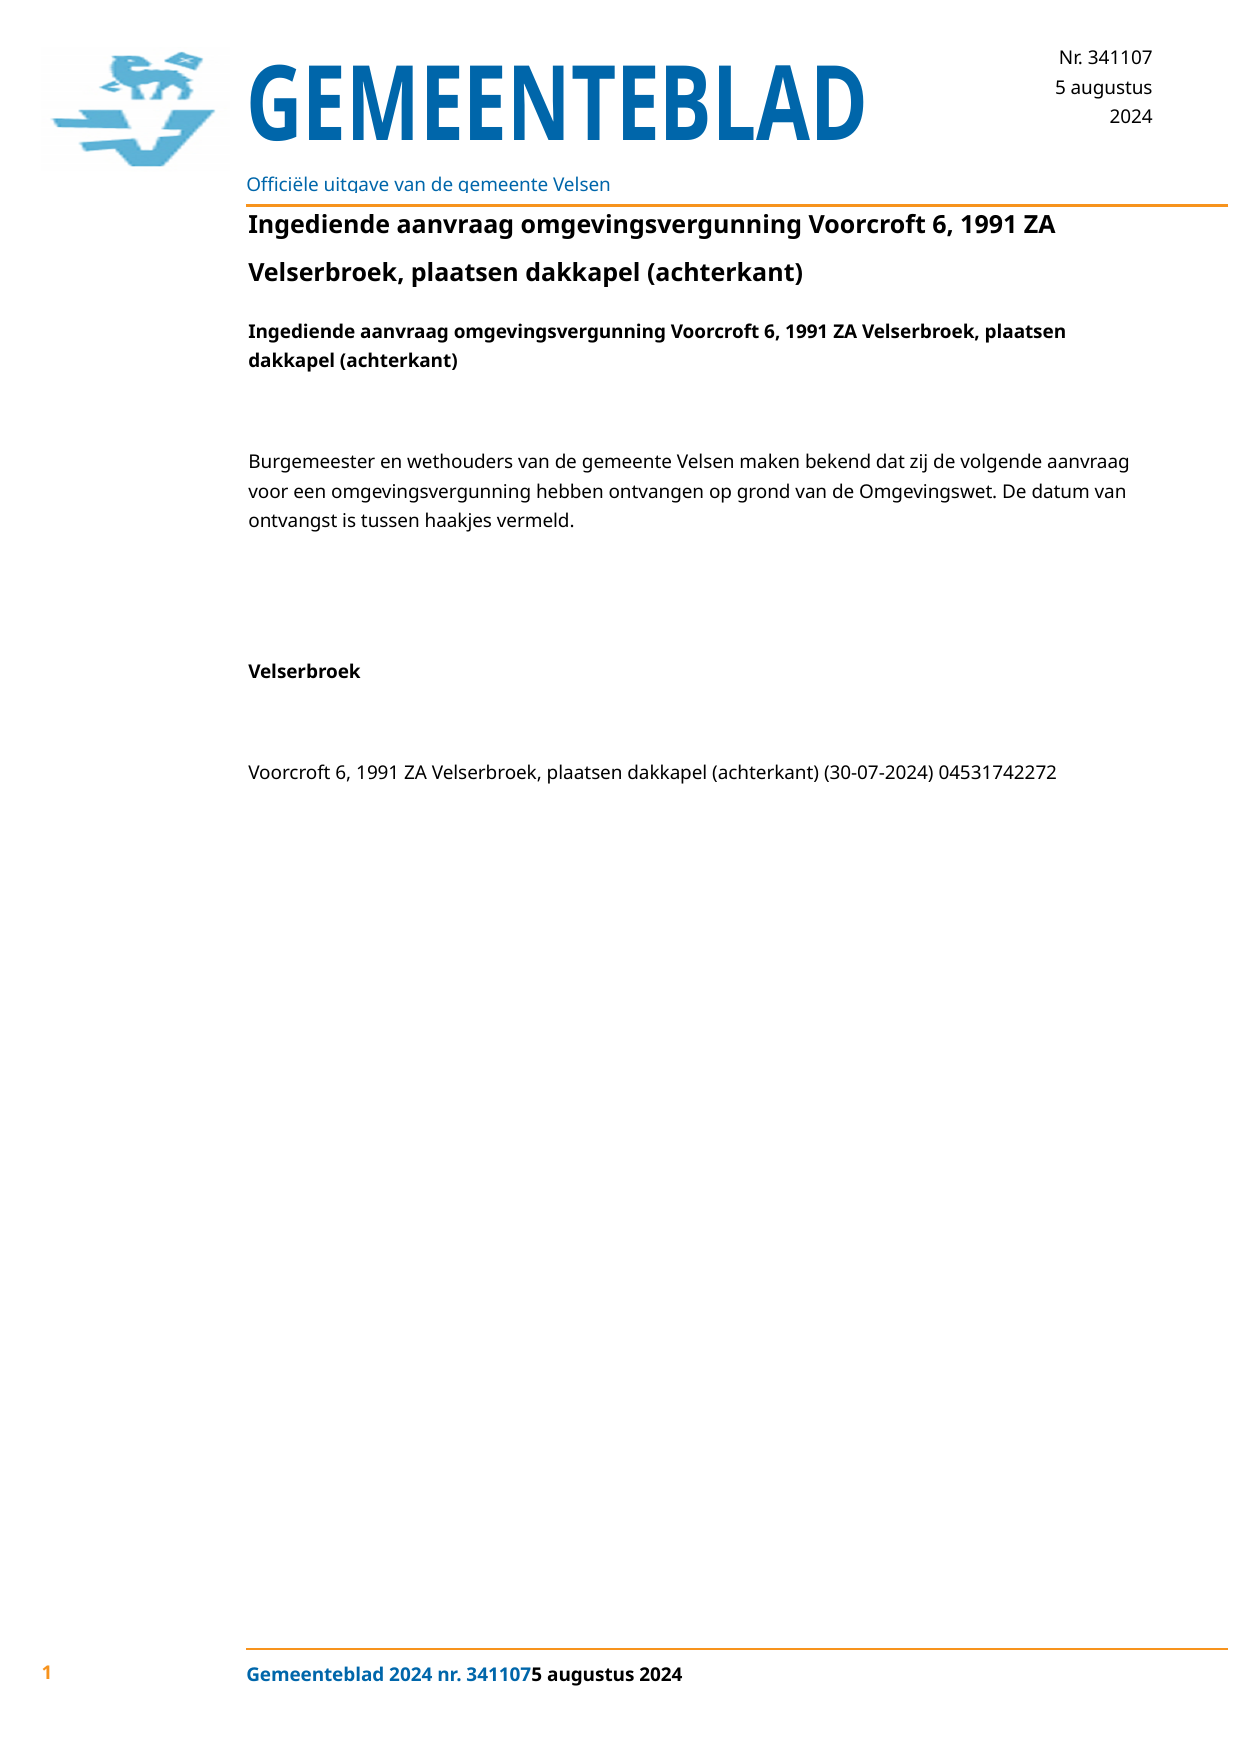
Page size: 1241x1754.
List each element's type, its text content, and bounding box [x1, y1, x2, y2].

text Velserbroek [248, 659, 1152, 684]
text Voorcroft 6, 1991 ZA Velserbroek, plaatsen dakkapel (achterkant) (30-07-2024) 04531742272 [248, 759, 1152, 785]
text Ingediende aanvraag omgevingsvergunning Voorcroft 6, 1991 ZA Velserbroek, plaatsen dakkapel (achterkant) [248, 207, 1152, 288]
text Burgemeester en wethouders van de gemeente Velsen maken bekend dat zij de volgende aanvraag voor een omgevingsvergunning hebben ontvangen op grond van de Omgevingswet. De datum van ontvangst is tussen haakjes vermeld. [248, 448, 1152, 533]
text Ingediende aanvraag omgevingsvergunning Voorcroft 6, 1991 ZA Velserbroek, plaatsen dakkapel (achterkant) [248, 318, 1152, 373]
picture [41, 47, 231, 172]
